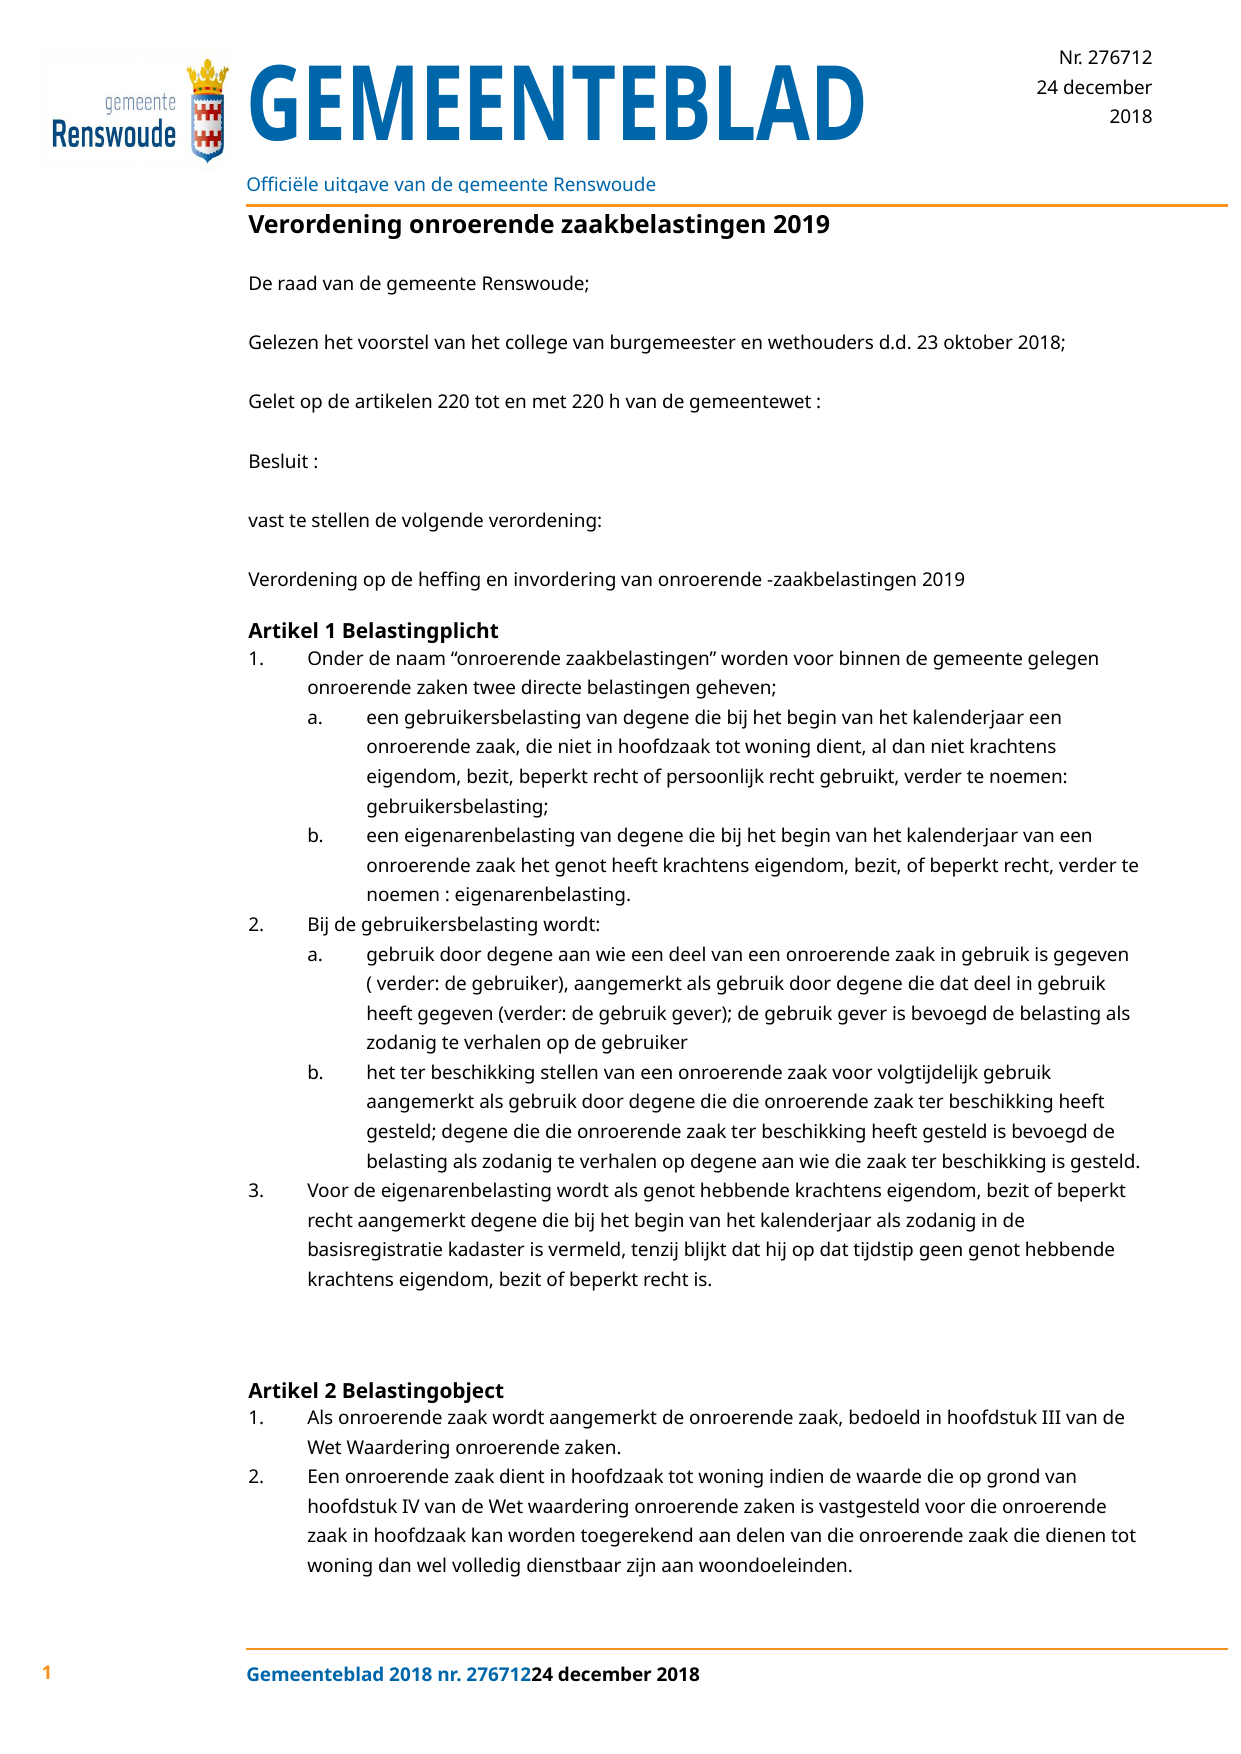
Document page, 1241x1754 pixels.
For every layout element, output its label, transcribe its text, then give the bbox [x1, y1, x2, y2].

picture [41, 47, 231, 172]
text Gelezen het voorstel van het college van burgemeester en wethouders d.d. 23 oktober 2018; [248, 329, 1152, 355]
text Verordening op de heffing en invordering van onroerende -zaakbelastingen 2019 [248, 566, 1152, 592]
list Een onroerende zaak dient in hoofdzaak tot woning indien de waarde die op grond van hoofdstuk IV van de Wet waardering onroerende zaken is vastgesteld voor die onroerende zaak in hoofdzaak kan worden toegerekend aan delen van die onroerende zaak die dienen tot woning dan wel volledig dienstbaar zijn aan woondoeleinden. [248, 1463, 1152, 1578]
text Besluit : [248, 448, 1152, 473]
text Artikel 1 Belastingplicht [248, 617, 1152, 645]
list gebruik door degene aan wie een deel van een onroerende zaak in gebruik is gegeven ( verder: de gebruiker), aangemerkt als gebruik door degene die dat deel in gebruik heeft gegeven (verder: de gebruik gever); de gebruik gever is bevoegd de belasting als zodanig te verhalen op de gebruiker [307, 941, 1152, 1055]
text vast te stellen de volgende verordening: [248, 507, 1152, 533]
text Artikel 2 Belastingobject [248, 1376, 1152, 1404]
list Voor de eigenarenbelasting wordt als genot hebbende krachtens eigendom, bezit of beperkt recht aangemerkt degene die bij het begin van het kalenderjaar als zodanig in de basisregistratie kadaster is vermeld, tenzij blijkt dat hij op dat tijdstip geen genot hebbende krachtens eigendom, bezit of beperkt recht is. [248, 1177, 1152, 1292]
text De raad van de gemeente Renswoude; [248, 270, 1152, 296]
list een eigenarenbelasting van degene die bij het begin van het kalenderjaar van een onroerende zaak het genot heeft krachtens eigendom, bezit, of beperkt recht, verder te noemen : eigenarenbelasting. [307, 822, 1152, 907]
text Verordening onroerende zaakbelastingen 2019 [248, 207, 1152, 241]
list Bij de gebruikersbelasting wordt: [248, 911, 1152, 937]
list een gebruikersbelasting van degene die bij het begin van het kalenderjaar een onroerende zaak, die niet in hoofdzaak tot woning dient, al dan niet krachtens eigendom, bezit, beperkt recht of persoonlijk recht gebruikt, verder te noemen: gebruikersbelasting; [307, 704, 1152, 819]
text Gelet op de artikelen 220 tot en met 220 h van de gemeentewet : [248, 389, 1152, 414]
list het ter beschikking stellen van een onroerende zaak voor volgtijdelijk gebruik aangemerkt als gebruik door degene die die onroerende zaak ter beschikking heeft gesteld; degene die die onroerende zaak ter beschikking heeft gesteld is bevoegd de belasting als zodanig te verhalen op degene aan wie die zaak ter beschikking is gesteld. [307, 1059, 1152, 1174]
list Als onroerende zaak wordt aangemerkt de onroerende zaak, bedoeld in hoofdstuk III van de Wet Waardering onroerende zaken. [248, 1404, 1152, 1459]
list Onder de naam “onroerende zaakbelastingen” worden voor binnen de gemeente gelegen onroerende zaken twee directe belastingen geheven; [248, 645, 1152, 700]
